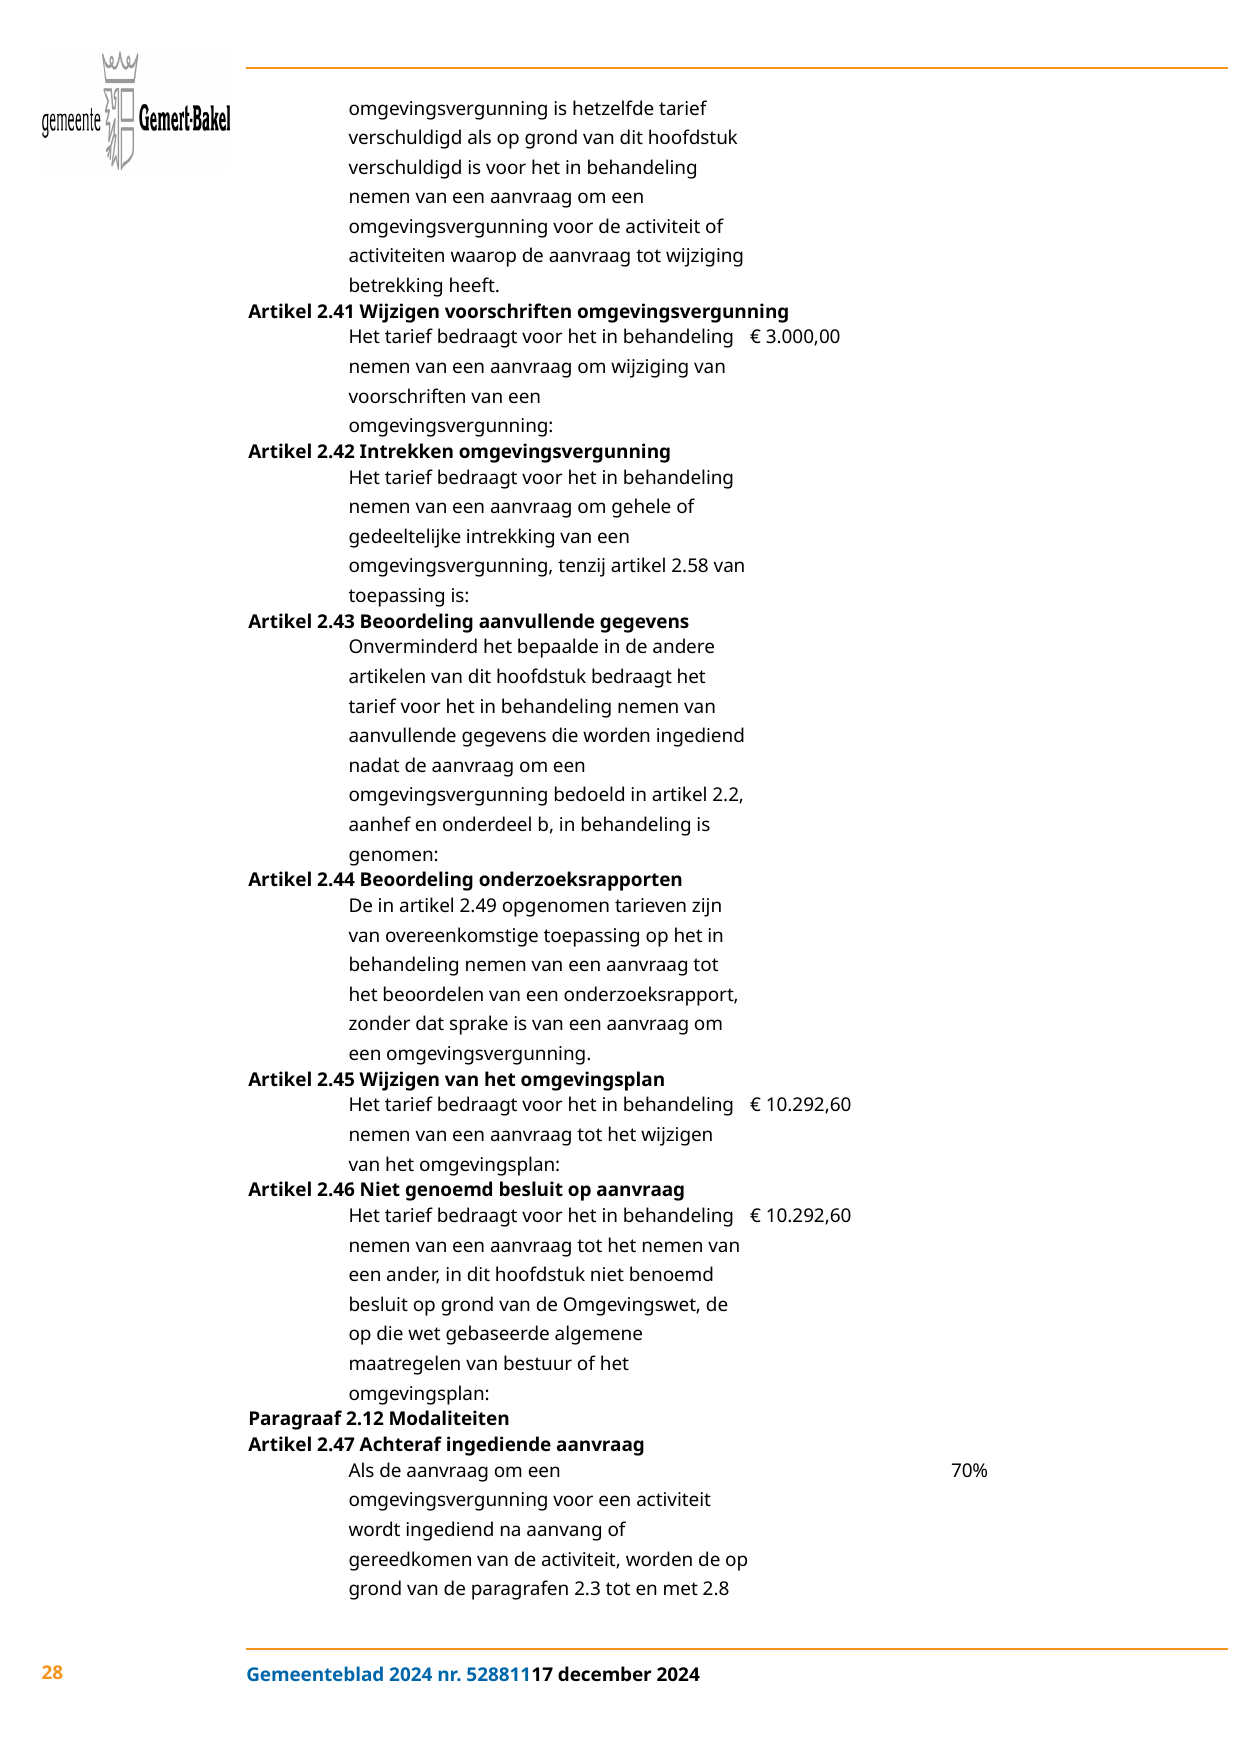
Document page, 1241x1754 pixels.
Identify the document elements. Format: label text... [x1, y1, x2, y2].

table_cell Onverminderd het bepaalde in de andere artikelen van dit hoofdstuk bedraagt het tarief voor het in behandeling nemen van aanvullende gegevens die worden ingediend nadat de aanvraag om een omgevingsvergunning bedoeld in artikel 2.2, aanhef en onderdeel b, in behandeling is genomen: [348, 634, 750, 867]
table_cell [951, 867, 1152, 892]
table_cell Het tarief bedraagt voor het in behandeling nemen van een aanvraag tot het wijzigen van het omgevingsplan: [348, 1092, 750, 1177]
table_cell € 10.292,60 [750, 1202, 951, 1406]
table_cell 70% [951, 1457, 1152, 1601]
table_cell [248, 95, 348, 298]
table_cell [951, 1431, 1152, 1457]
table_cell [248, 1202, 348, 1406]
table_cell Het tarief bedraagt voor het in behandeling nemen van een aanvraag om gehele of gedeeltelijke intrekking van een omgevingsvergunning, tenzij artikel 2.58 van toepassing is: [348, 464, 750, 608]
table_cell De in artikel 2.49 opgenomen tarieven zijn van overeenkomstige toepassing op het in behandeling nemen van een aanvraag tot het beoordelen van een onderzoeksrapport, zonder dat sprake is van een aanvraag om een omgevingsvergunning. [348, 892, 750, 1066]
table_cell [248, 892, 348, 1066]
table_cell [951, 634, 1152, 867]
table_cell [951, 298, 1152, 324]
table_cell [951, 1066, 1152, 1092]
table_cell [951, 1092, 1152, 1177]
table_cell Het tarief bedraagt voor het in behandeling nemen van een aanvraag tot het nemen van een ander, in dit hoofdstuk niet benoemd besluit op grond van de Omgevingswet, de op die wet gebaseerde algemene maatregelen van bestuur of het omgevingsplan: [348, 1202, 750, 1406]
table_cell Artikel 2.46 Niet genoemd besluit op aanvraag [248, 1177, 951, 1202]
table_cell [248, 464, 348, 608]
table_cell [750, 95, 951, 298]
table_cell Artikel 2.47 Achteraf ingediende aanvraag [248, 1431, 951, 1457]
table_cell € 3.000,00 [750, 324, 951, 438]
table_cell [750, 464, 951, 608]
table_cell [750, 634, 951, 867]
table_cell Artikel 2.43 Beoordeling aanvullende gegevens [248, 608, 951, 634]
table_cell Artikel 2.45 Wijzigen van het omgevingsplan [248, 1066, 951, 1092]
table_cell [951, 1406, 1152, 1431]
table_cell [951, 1177, 1152, 1202]
table_cell Artikel 2.41 Wijzigen voorschriften omgevingsvergunning [248, 298, 951, 324]
table_cell [951, 608, 1152, 634]
table_cell Artikel 2.42 Intrekken omgevingsvergunning [248, 438, 951, 464]
table_cell [248, 1092, 348, 1177]
table_cell [951, 95, 1152, 298]
table_cell [951, 324, 1152, 438]
table_cell [951, 1202, 1152, 1406]
table_cell [248, 634, 348, 867]
table_cell [248, 1457, 348, 1601]
table_cell omgevingsvergunning is hetzelfde tarief verschuldigd als op grond van dit hoofdstuk verschuldigd is voor het in behandeling nemen van een aanvraag om een omgevingsvergunning voor de activiteit of activiteiten waarop de aanvraag tot wijziging betrekking heeft. [348, 95, 750, 298]
picture [41, 47, 231, 172]
table_cell Als de aanvraag om een omgevingsvergunning voor een activiteit wordt ingediend na aanvang of gereedkomen van de activiteit, worden de op grond van de paragrafen 2.3 tot en met 2.8 [348, 1457, 750, 1601]
table_cell [951, 438, 1152, 464]
table_cell Artikel 2.44 Beoordeling onderzoeksrapporten [248, 867, 951, 892]
table_cell [248, 324, 348, 438]
table_cell € 10.292,60 [750, 1092, 951, 1177]
table_cell [750, 1457, 951, 1601]
table_cell [951, 892, 1152, 1066]
table_cell Paragraaf 2.12 Modaliteiten [248, 1406, 951, 1431]
table_cell Het tarief bedraagt voor het in behandeling nemen van een aanvraag om wijziging van voorschriften van een omgevingsvergunning: [348, 324, 750, 438]
table_cell [750, 892, 951, 1066]
table_cell [951, 464, 1152, 608]
